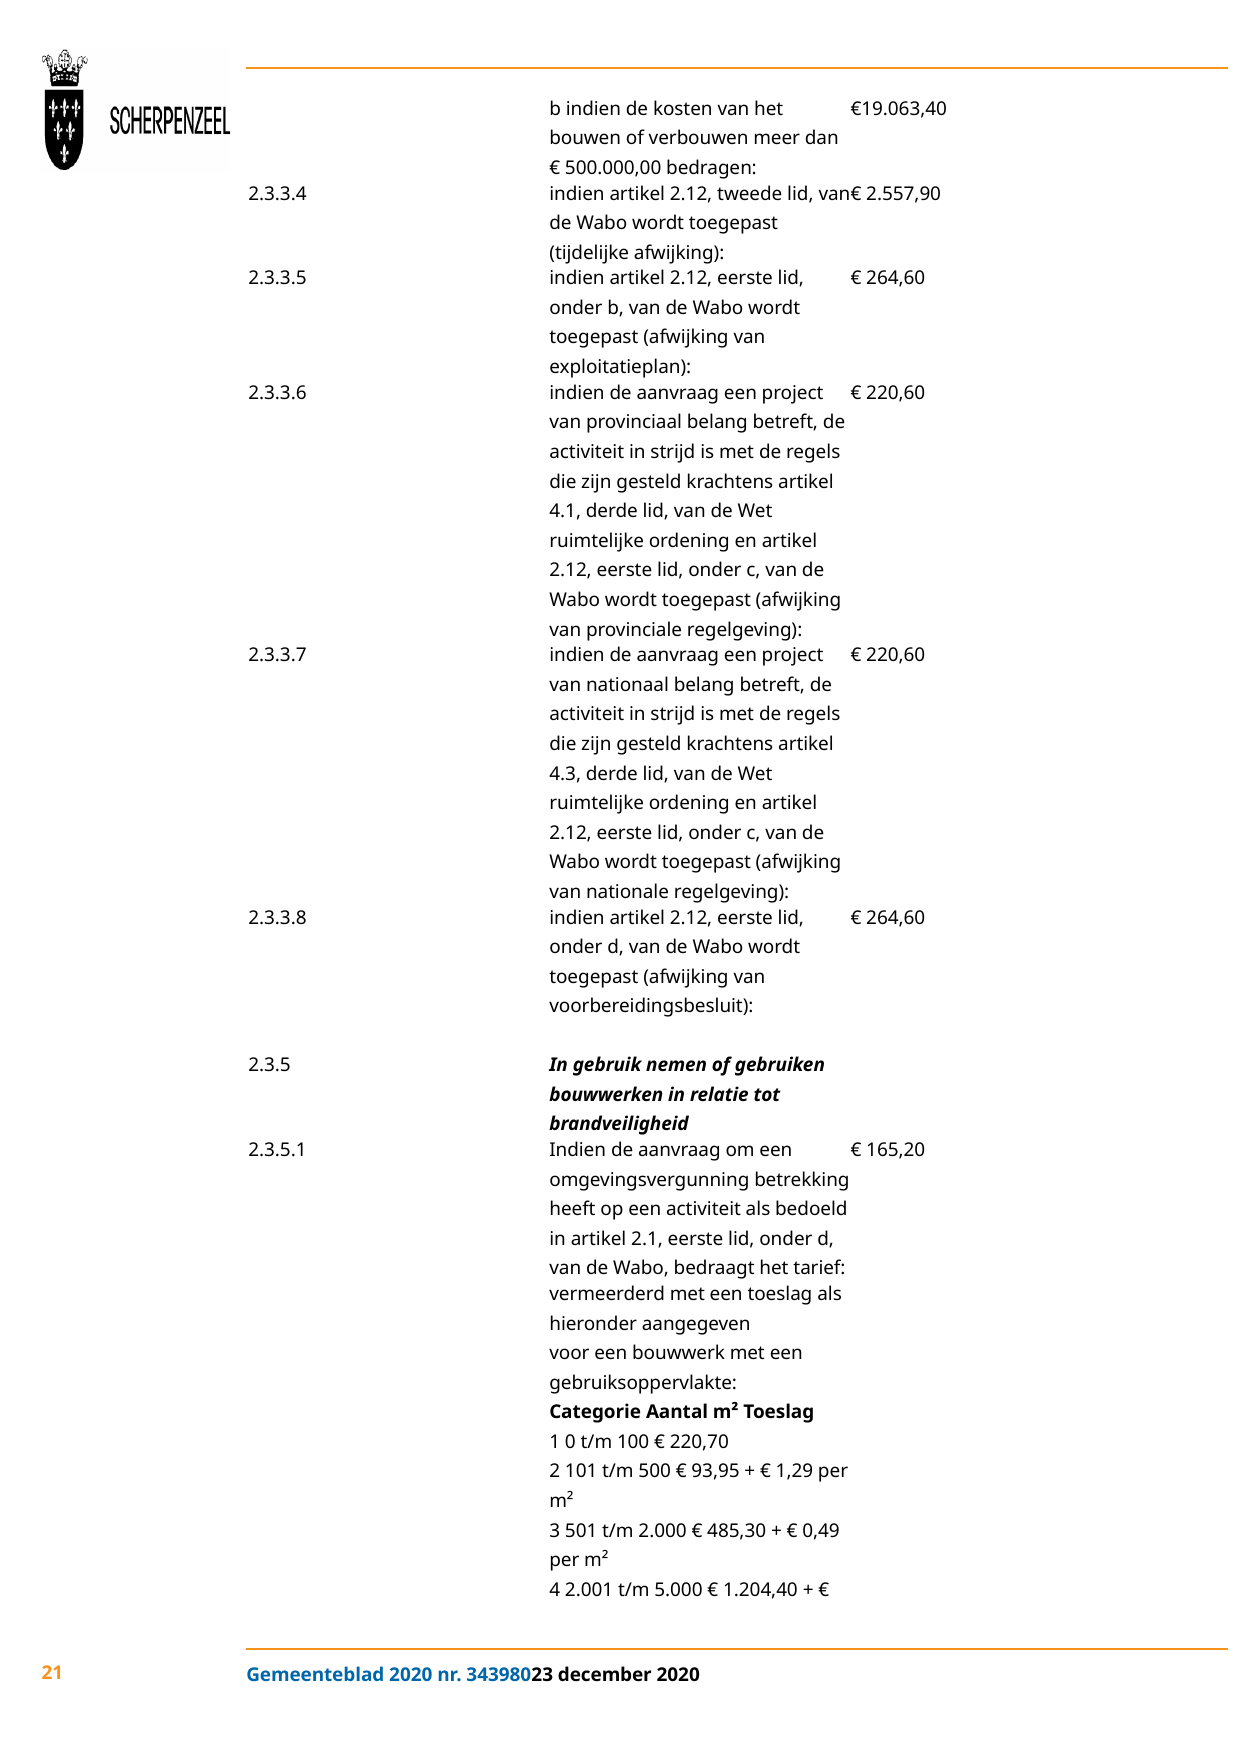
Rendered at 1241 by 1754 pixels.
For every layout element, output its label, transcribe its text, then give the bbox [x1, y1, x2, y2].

table_cell indien de aanvraag een project van provinciaal belang betreft, de activiteit in strijd is met de regels die zijn gesteld krachtens artikel 4.1, derde lid, van de Wet ruimtelijke ordening en artikel 2.12, eerste lid, onder c, van de Wabo wordt toegepast (afwijking van provinciale regelgeving): [549, 379, 850, 641]
table_header In gebruik nemen of gebruiken bouwwerken in relatie tot brandveiligheid [549, 1051, 850, 1136]
picture [41, 47, 231, 172]
table_cell 2.3.3.6 [248, 379, 549, 641]
table_header 2.3.5 [248, 1051, 549, 1136]
table_cell vermeerderd met een toeslag als hieronder aangegeven voor een bouwwerk met een gebruiksoppervlakte: Categorie Aantal m² Toeslag 1 0 t/m 100 € 220,70 2 101 t/m 500 € 93,95 + € 1,29 per m² 3 501 t/m 2.000 € 485,30 + € 0,49 per m² 4 2.001 t/m 5.000 € 1.204,40 + € [549, 1280, 850, 1602]
table_cell 2.3.3.7 [248, 641, 549, 904]
table_cell € 264,60 [850, 265, 1152, 379]
table_cell 2.3.3.4 [248, 180, 549, 264]
table_cell b indien de kosten van het bouwen of verbouwen meer dan € 500.000,00 bedragen: [549, 95, 850, 180]
table_cell € 2.557,90 [850, 180, 1152, 264]
table_cell 2.3.5.1 [248, 1136, 549, 1280]
table_cell € 165,20 [850, 1136, 1152, 1280]
table_cell indien de aanvraag een project van nationaal belang betreft, de activiteit in strijd is met de regels die zijn gesteld krachtens artikel 4.3, derde lid, van de Wet ruimtelijke ordening en artikel 2.12, eerste lid, onder c, van de Wabo wordt toegepast (afwijking van nationale regelgeving): [549, 641, 850, 904]
table_header [850, 1051, 1152, 1136]
table_cell [248, 95, 549, 180]
table_cell €19.063,40 [850, 95, 1152, 180]
table_cell Indien de aanvraag om een omgevingsvergunning betrekking heeft op een activiteit als bedoeld in artikel 2.1, eerste lid, onder d, van de Wabo, bedraagt het tarief: [549, 1136, 850, 1280]
table_cell [850, 1280, 1152, 1602]
table_cell indien artikel 2.12, eerste lid, onder d, van de Wabo wordt toegepast (afwijking van voorbereidingsbesluit): [549, 904, 850, 1018]
table_cell indien artikel 2.12, tweede lid, van de Wabo wordt toegepast (tijdelijke afwijking): [549, 180, 850, 264]
table_cell 2.3.3.8 [248, 904, 549, 1018]
table_cell 2.3.3.5 [248, 265, 549, 379]
table_cell € 220,60 [850, 379, 1152, 641]
table_cell € 220,60 [850, 641, 1152, 904]
table_cell [248, 1280, 549, 1602]
table_cell € 264,60 [850, 904, 1152, 1018]
table_cell indien artikel 2.12, eerste lid, onder b, van de Wabo wordt toegepast (afwijking van exploitatieplan): [549, 265, 850, 379]
